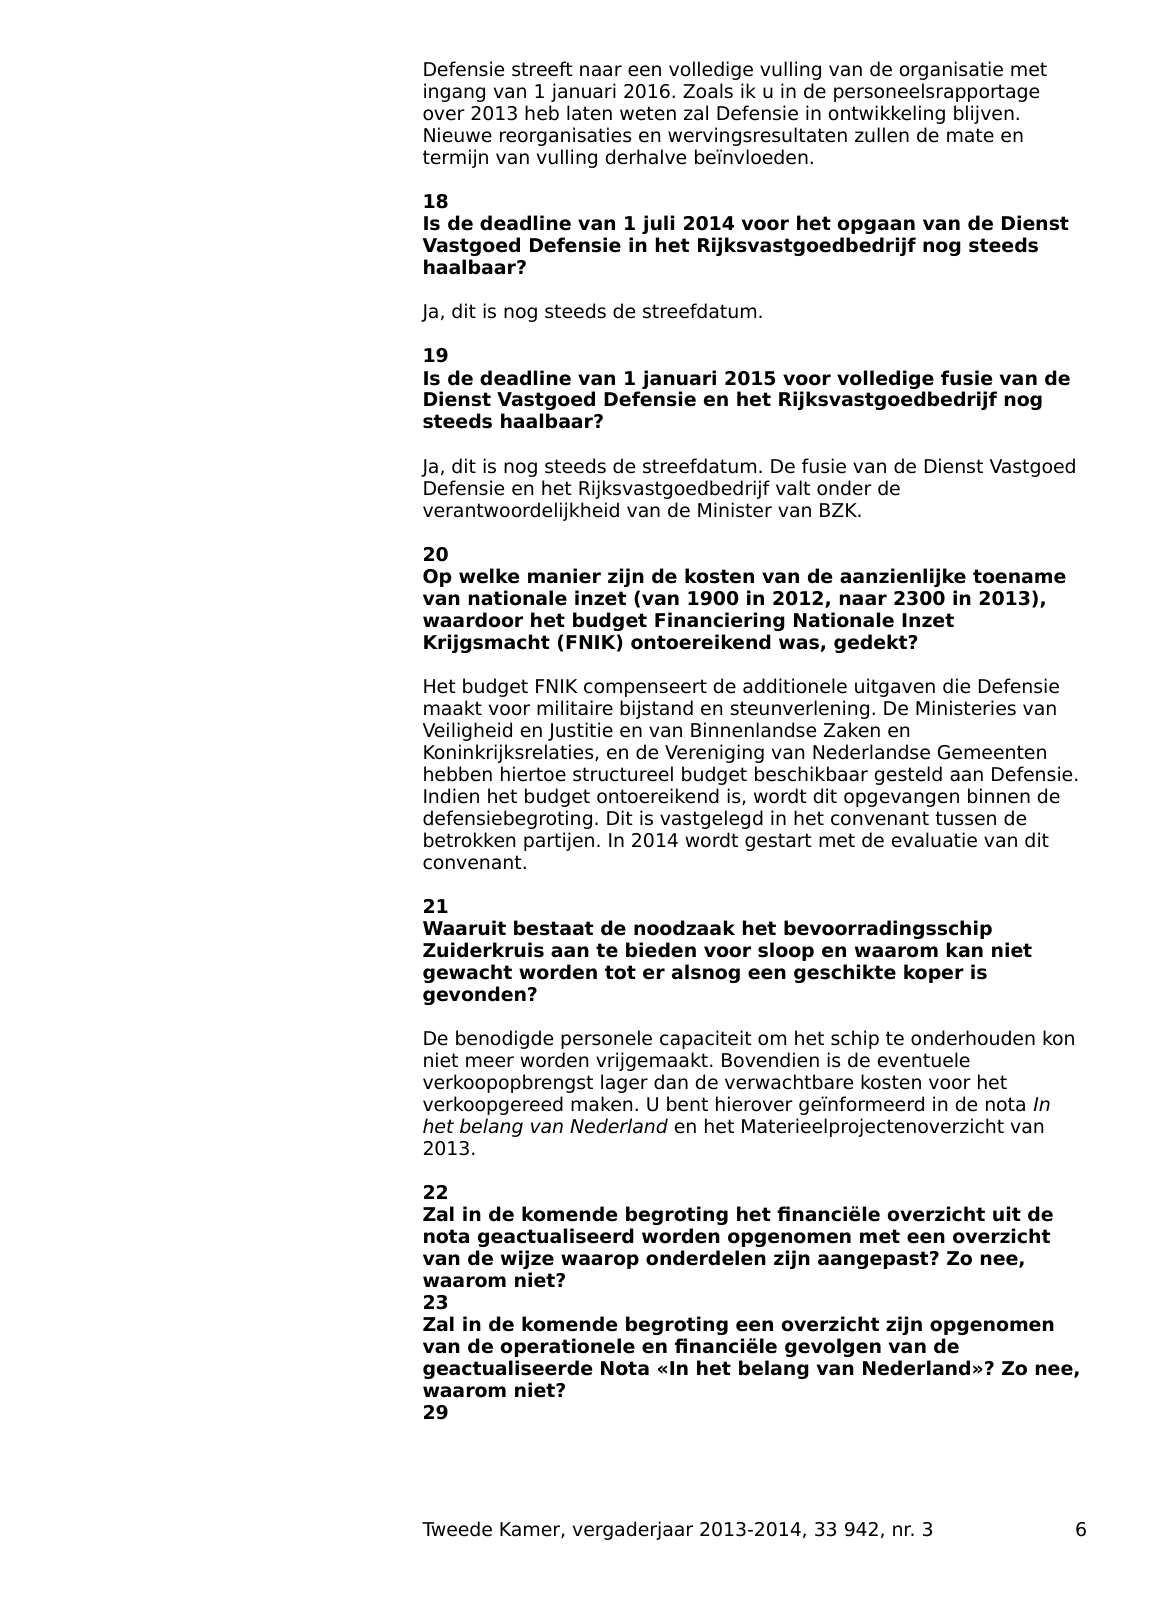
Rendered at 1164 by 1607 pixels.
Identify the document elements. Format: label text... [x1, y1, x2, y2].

text Zal in de komende begroting het financiële overzicht uit de nota geactualiseerd worden opgenomen met een overzicht van de wijze waarop onderdelen zijn aangepast? Zo nee, waarom niet? [422, 1204, 1087, 1292]
text Ja, dit is nog steeds de streefdatum. De fusie van de Dienst Vastgoed Defensie en het Rijksvastgoedbedrijf valt onder de verantwoordelijkheid van de Minister van BZK. [422, 456, 1087, 521]
text De benodigde personele capaciteit om het schip te onderhouden kon niet meer worden vrijgemaakt. Bovendien is de eventuele verkoopopbrengst lager dan de verwachtbare kosten voor het verkoopgereed maken. U bent hierover geïnformeerd in de nota In het belang van Nederland en het Materieelprojectenoverzicht van 2013. [422, 1028, 1087, 1160]
text Op welke manier zijn de kosten van de aanzienlijke toename van nationale inzet (van 1900 in 2012, naar 2300 in 2013), waardoor het budget Financiering Nationale Inzet Krijgsmacht (FNIK) ontoereikend was, gedekt? [422, 566, 1087, 653]
text Is de deadline van 1 juli 2014 voor het opgaan van de Dienst Vastgoed Defensie in het Rijksvastgoedbedrijf nog steeds haalbaar? [422, 213, 1087, 279]
text 20 [422, 544, 1087, 566]
text 21 [422, 896, 1087, 918]
text Defensie streeft naar een volledige vulling van de organisatie met ingang van 1 januari 2016. Zoals ik u in de personeelsrapportage over 2013 heb laten weten zal Defensie in ontwikkeling blijven. Nieuwe reorganisaties en wervingsresultaten zullen de mate en termijn van vulling derhalve beïnvloeden. [422, 59, 1087, 169]
text Het budget FNIK compenseert de additionele uitgaven die Defensie maakt voor militaire bijstand en steunverlening. De Ministeries van Veiligheid en Justitie en van Binnenlandse Zaken en Koninkrijksrelaties, en de Vereniging van Nederlandse Gemeenten hebben hiertoe structureel budget beschikbaar gesteld aan Defensie. Indien het budget ontoereikend is, wordt dit opgevangen binnen de defensiebegroting. Dit is vastgelegd in het convenant tussen de betrokken partijen. In 2014 wordt gestart met de evaluatie van dit convenant. [422, 676, 1087, 873]
text Zal in de komende begroting een overzicht zijn opgenomen van de operationele en financiële gevolgen van de geactualiseerde Nota «In het belang van Nederland»? Zo nee, waarom niet? [422, 1314, 1087, 1402]
text Ja, dit is nog steeds de streefdatum. [422, 301, 1087, 323]
text 23 [422, 1292, 1087, 1314]
text Waaruit bestaat de noodzaak het bevoorradingsschip Zuiderkruis aan te bieden voor sloop en waarom kan niet gewacht worden tot er alsnog een geschikte koper is gevonden? [422, 918, 1087, 1006]
text 29 [422, 1402, 1087, 1424]
text Is de deadline van 1 januari 2015 voor volledige fusie van de Dienst Vastgoed Defensie en het Rijksvastgoedbedrijf nog steeds haalbaar? [422, 367, 1087, 433]
text 19 [422, 345, 1087, 367]
text 22 [422, 1182, 1087, 1204]
text 18 [422, 191, 1087, 213]
